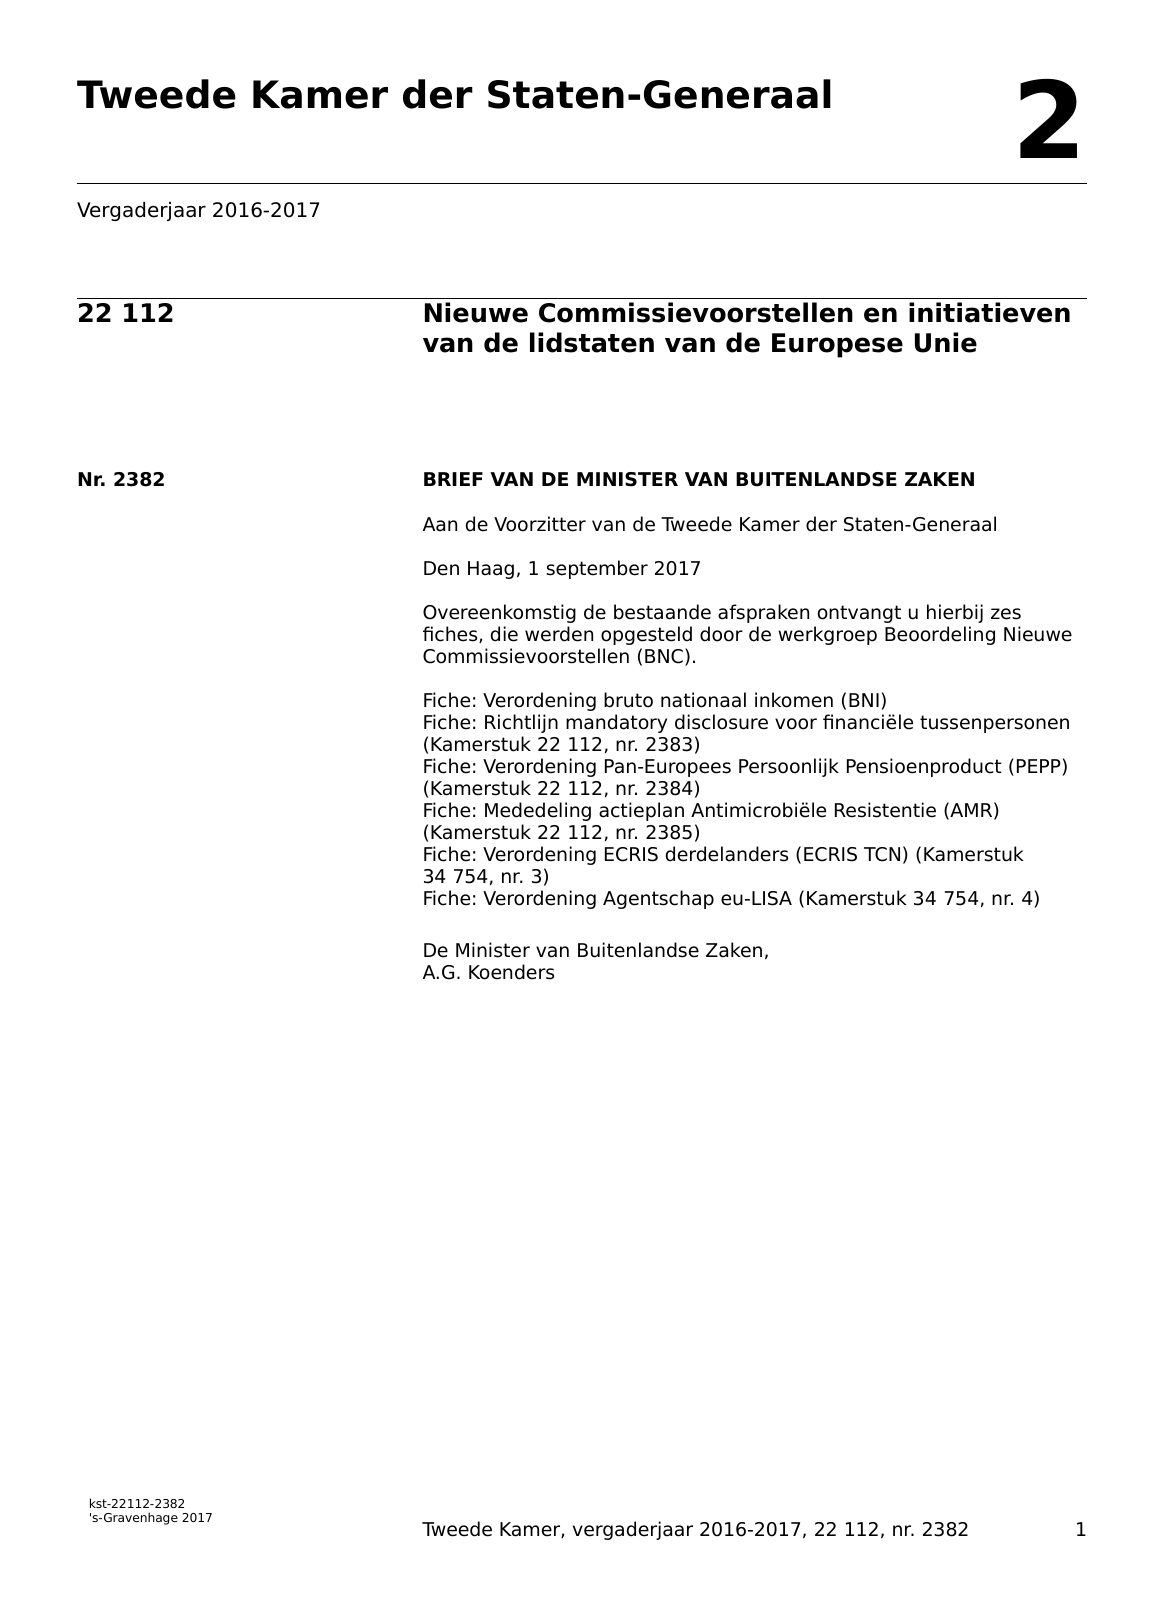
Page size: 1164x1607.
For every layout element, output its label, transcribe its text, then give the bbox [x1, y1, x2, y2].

text Fiche: Verordening bruto nationaal inkomen (BNI) [422, 690, 1087, 712]
text Fiche: Verordening Agentschap eu-LISA (Kamerstuk 34 754, nr. 4) [422, 888, 1087, 910]
text Aan de Voorzitter van de Tweede Kamer der Staten-Generaal [422, 513, 1087, 536]
text 's-Gravenhage 2017 [88, 1511, 323, 1525]
text Fiche: Richtlijn mandatory disclosure voor financiële tussenpersonen (Kamerstuk 22 112, nr. 2383) [422, 712, 1087, 756]
table_header 2 [886, 59, 1087, 183]
text Den Haag, 1 september 2017 [422, 558, 1087, 580]
table_header Tweede Kamer der Staten-Generaal [77, 59, 886, 183]
text Fiche: Verordening Pan-Europees Persoonlijk Pensioenproduct (PEPP) (Kamerstuk 22 112, nr. 2384) [422, 756, 1087, 800]
text Overeenkomstig de bestaande afspraken ontvangt u hierbij zes fiches, die werden opgesteld door de werkgroep Beoordeling Nieuwe Commissievoorstellen (BNC). [422, 602, 1087, 668]
subtitle Nr. 2382 BRIEF VAN DE MINISTER VAN BUITENLANDSE ZAKEN [77, 469, 1087, 491]
text De Minister van Buitenlandse Zaken, A.G. Koenders [422, 940, 1087, 984]
subtitle 22 112 Nieuwe Commissievoorstellen en initiatieven van de lidstaten van de Europese Unie [77, 299, 1087, 358]
text Fiche: Verordening ECRIS derdelanders (ECRIS TCN) (Kamerstuk 34 754, nr. 3) [422, 844, 1087, 888]
text Fiche: Mededeling actieplan Antimicrobiële Resistentie (AMR) (Kamerstuk 22 112, nr. 2385) [422, 800, 1087, 844]
table_cell Vergaderjaar 2016-2017 [77, 184, 1087, 298]
text kst-22112-2382 [88, 1497, 323, 1511]
